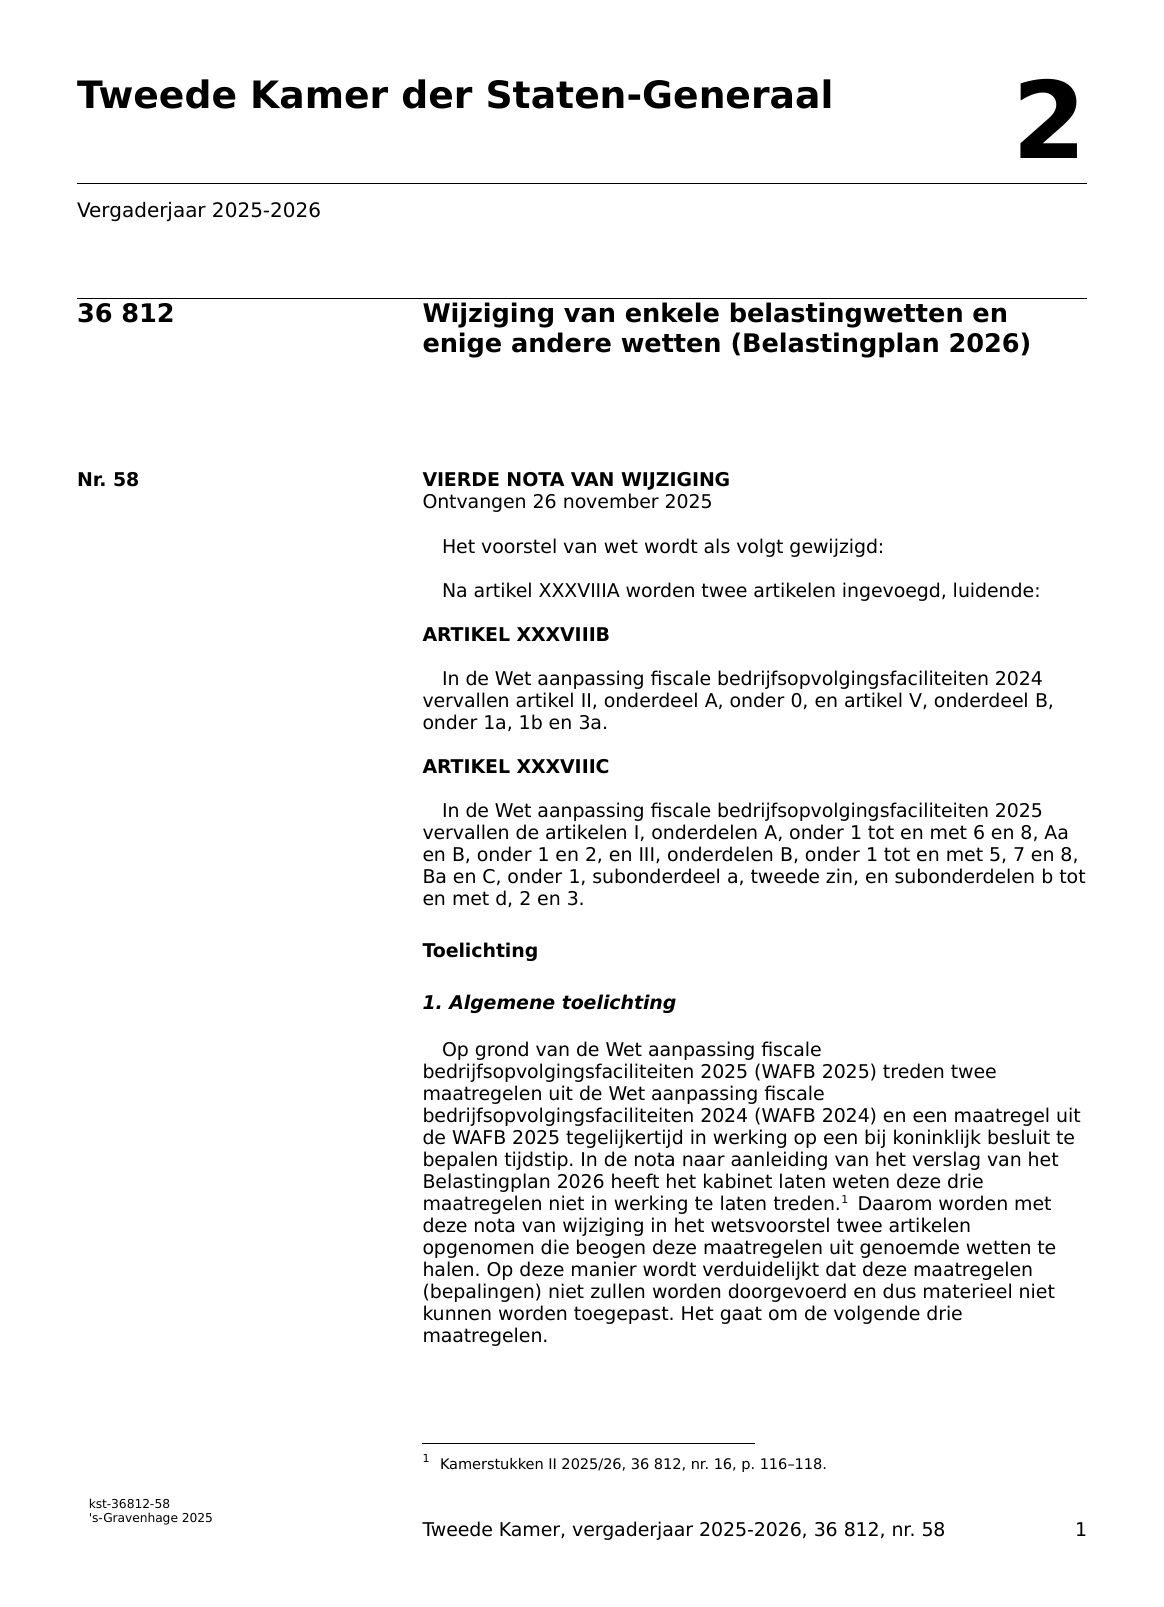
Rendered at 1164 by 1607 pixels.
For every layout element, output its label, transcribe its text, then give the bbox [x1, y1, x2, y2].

text In de Wet aanpassing fiscale bedrijfsopvolgingsfaciliteiten 2025 vervallen de artikelen I, onderdelen A, onder 1 tot en met 6 en 8, Aa en B, onder 1 en 2, en III, onderdelen B, onder 1 tot en met 5, 7 en 8, Ba en C, onder 1, subonderdeel a, tweede zin, en subonderdelen b tot en met d, 2 en 3. [422, 800, 1087, 910]
text Ontvangen 26 november 2025 [422, 491, 1087, 513]
text Op grond van de Wet aanpassing fiscale bedrijfsopvolgingsfaciliteiten 2025 (WAFB 2025) treden twee maatregelen uit de Wet aanpassing fiscale bedrijfsopvolgingsfaciliteiten 2024 (WAFB 2024) en een maatregel uit de WAFB 2025 tegelijkertijd in werking op een bij koninklijk besluit te bepalen tijdstip. In de nota naar aanleiding van het verslag van het Belastingplan 2026 heeft het kabinet laten weten deze drie maatregelen niet in werking te laten treden. Daarom worden met deze nota van wijziging in het wetsvoorstel twee artikelen opgenomen die beogen deze maatregelen uit genoemde wetten te halen. Op deze manier wordt verduidelijkt dat deze maatregelen (bepalingen) niet zullen worden doorgevoerd en dus materieel niet kunnen worden toegepast. Het gaat om de volgende drie maatregelen. [422, 1039, 1087, 1347]
text 's-Gravenhage 2025 [88, 1511, 323, 1525]
text Na artikel XXXVIIIA worden twee artikelen ingevoegd, luidende: [422, 580, 1087, 602]
text kst-36812-58 [88, 1497, 323, 1511]
subtitle ARTIKEL XXXVIIIB [422, 624, 1087, 646]
subtitle Nr. 58 VIERDE NOTA VAN WIJZIGING [77, 469, 1087, 491]
subtitle Toelichting [422, 940, 1087, 962]
subtitle 1. Algemene toelichting [422, 992, 1087, 1014]
text In de Wet aanpassing fiscale bedrijfsopvolgingsfaciliteiten 2024 vervallen artikel II, onderdeel A, onder 0, en artikel V, onderdeel B, onder 1a, 1b en 3a. [422, 668, 1087, 734]
subtitle ARTIKEL XXXVIIIC [422, 756, 1087, 778]
table_header 2 [886, 59, 1087, 183]
text Kamerstukken II 2025/26, 36 812, nr. 16, p. 116–118. [422, 1452, 1087, 1474]
subtitle 36 812 Wijziging van enkele belastingwetten en enige andere wetten (Belastingplan 2026) [77, 299, 1087, 358]
table_cell Vergaderjaar 2025-2026 [77, 184, 1087, 298]
table_header Tweede Kamer der Staten-Generaal [77, 59, 886, 183]
text Het voorstel van wet wordt als volgt gewijzigd: [422, 536, 1087, 557]
